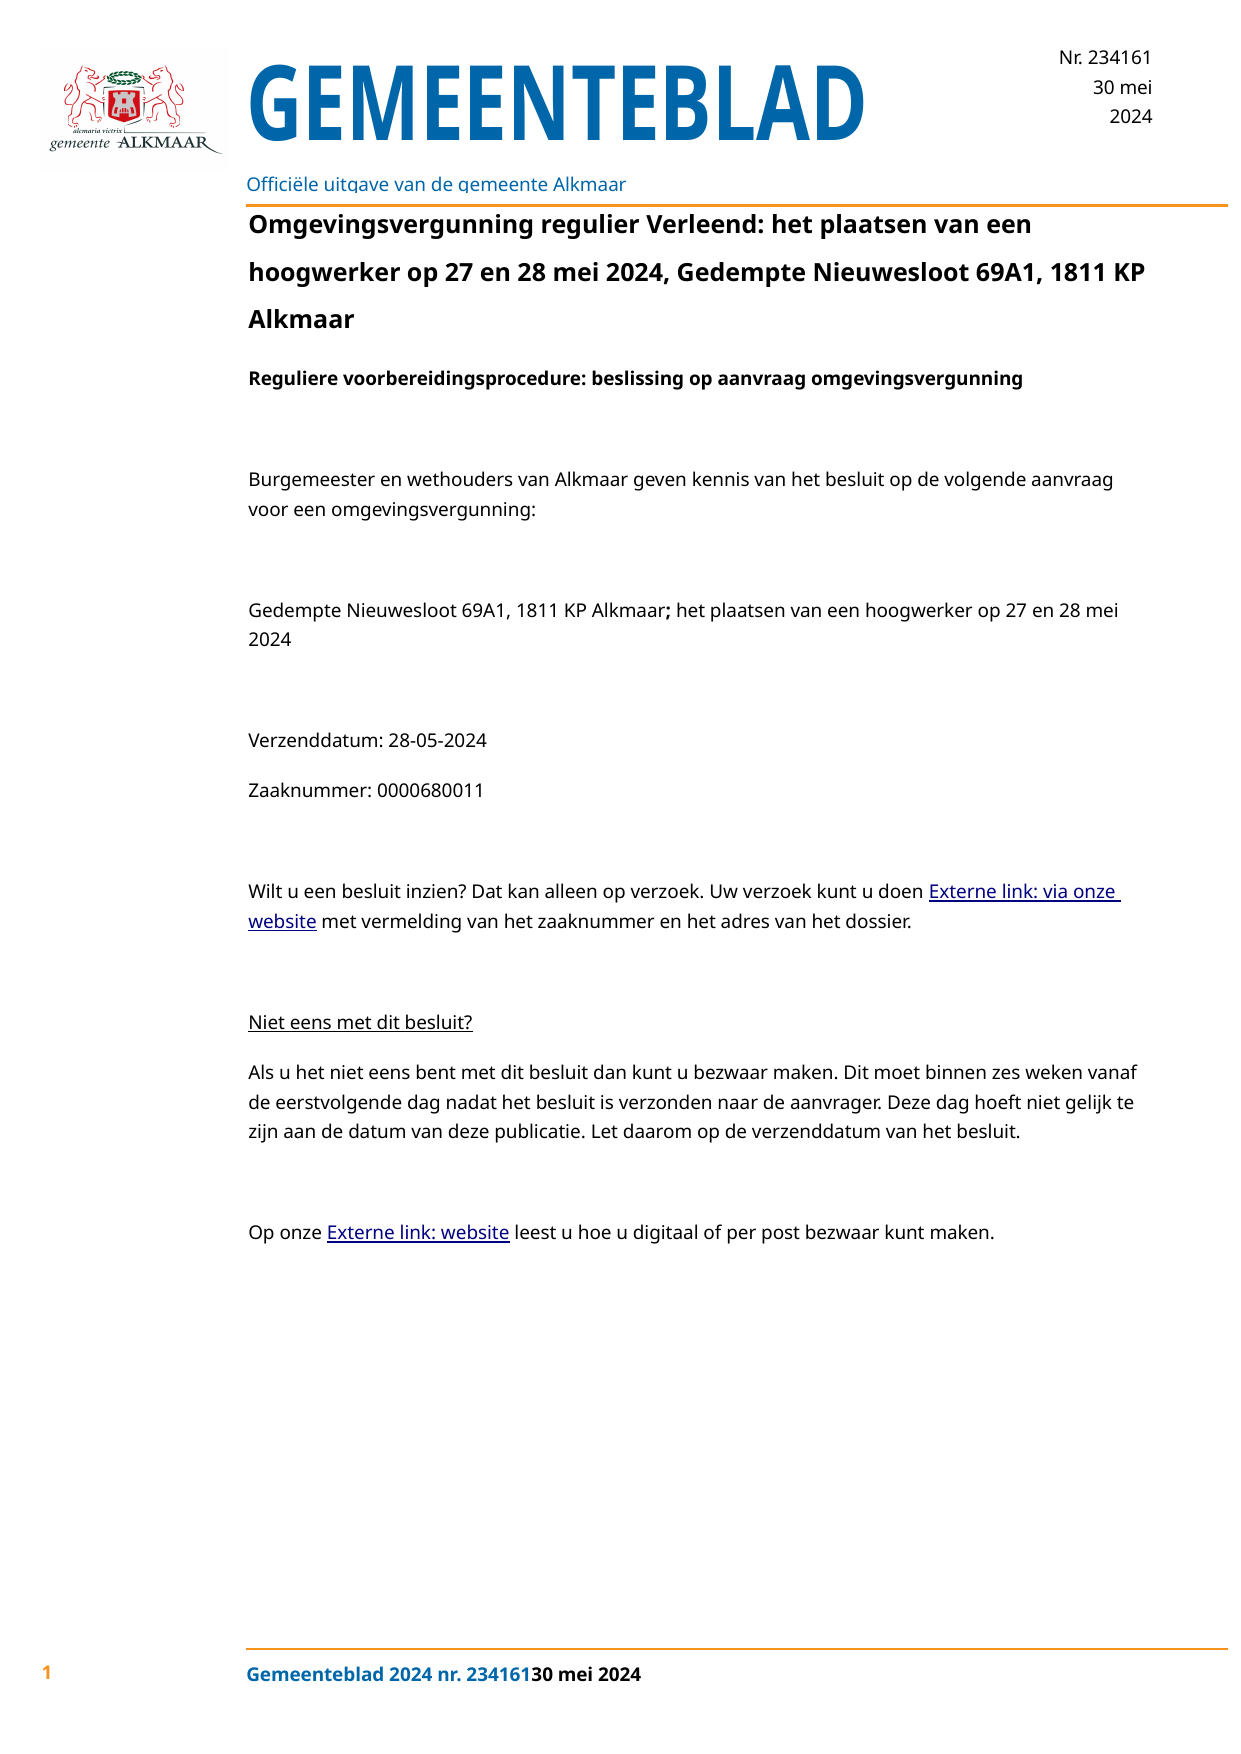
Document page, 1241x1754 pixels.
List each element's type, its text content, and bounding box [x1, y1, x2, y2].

text Omgevingsvergunning regulier Verleend: het plaatsen van een hoogwerker op 27 en 28 mei 2024, Gedempte Nieuwesloot 69A1, 1811 KP Alkmaar [248, 207, 1152, 336]
text Wilt u een besluit inzien? Dat kan alleen op verzoek. Uw verzoek kunt u doen Externe link: via onze website met vermelding van het zaaknummer en het adres van het dossier. [248, 878, 1152, 934]
text Niet eens met dit besluit? [248, 1009, 1152, 1034]
text Zaaknummer: 0000680011 [248, 778, 1152, 803]
text Gedempte Nieuwesloot 69A1, 1811 KP Alkmaar; het plaatsen van een hoogwerker op 27 en 28 mei 2024 [248, 597, 1152, 652]
text Als u het niet eens bent met dit besluit dan kunt u bezwaar maken. Dit moet binnen zes weken vanaf de eerstvolgende dag nadat het besluit is verzonden naar de aanvrager. Deze dag hoeft niet gelijk te zijn aan de datum van deze publicatie. Let daarom op de verzenddatum van het besluit. [248, 1059, 1152, 1144]
text Burgemeester en wethouders van Alkmaar geven kennis van het besluit op de volgende aanvraag voor een omgevingsvergunning: [248, 466, 1152, 522]
text Verzenddatum: 28-05-2024 [248, 727, 1152, 753]
text Op onze Externe link: website leest u hoe u digitaal of per post bezwaar kunt maken. [248, 1219, 1152, 1245]
picture [41, 47, 231, 172]
text Reguliere voorbereidingsprocedure: beslissing op aanvraag omgevingsvergunning [248, 366, 1152, 391]
